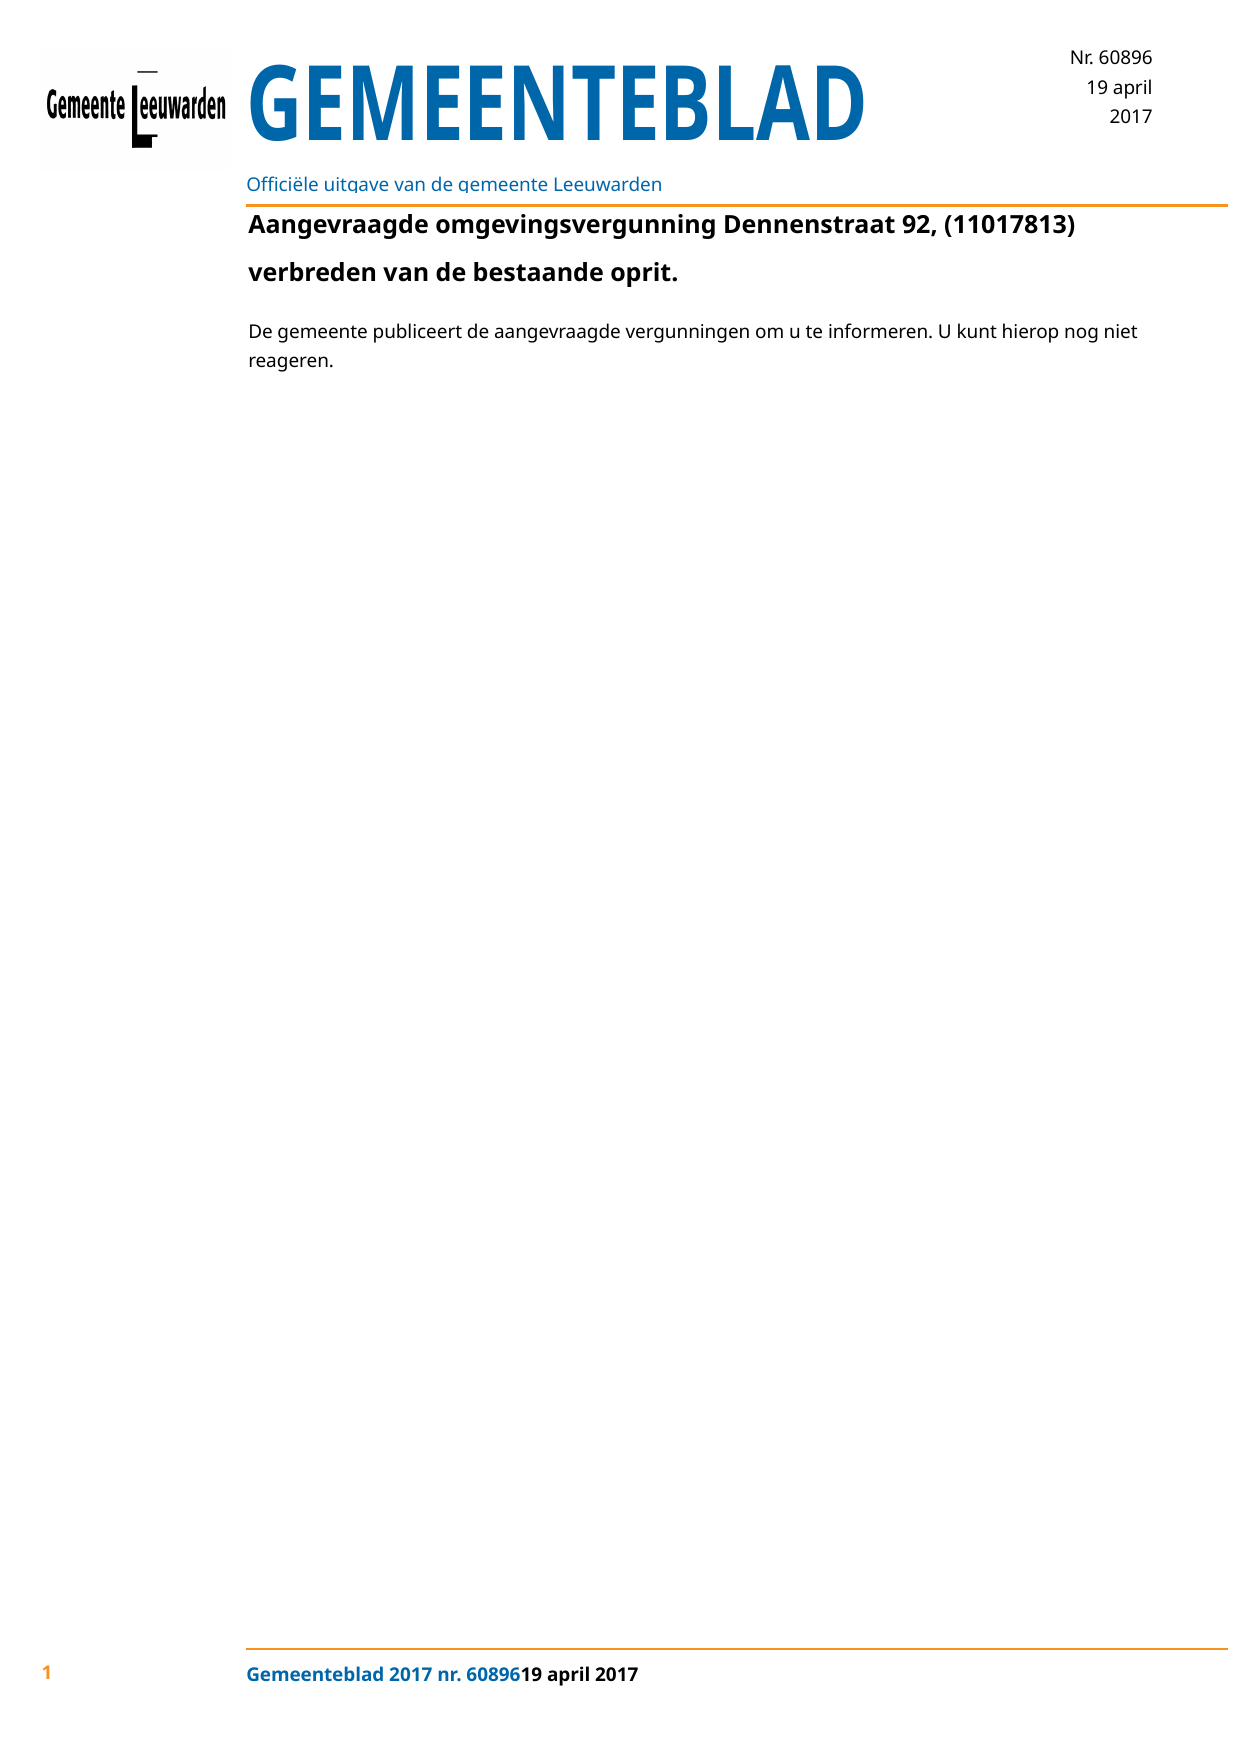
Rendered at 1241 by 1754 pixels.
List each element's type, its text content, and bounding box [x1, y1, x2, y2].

text Aangevraagde omgevingsvergunning Dennenstraat 92, (11017813) verbreden van de bestaande oprit. [248, 207, 1152, 288]
picture [41, 47, 231, 172]
text De gemeente publiceert de aangevraagde vergunningen om u te informeren. U kunt hierop nog niet reageren. [248, 318, 1152, 373]
